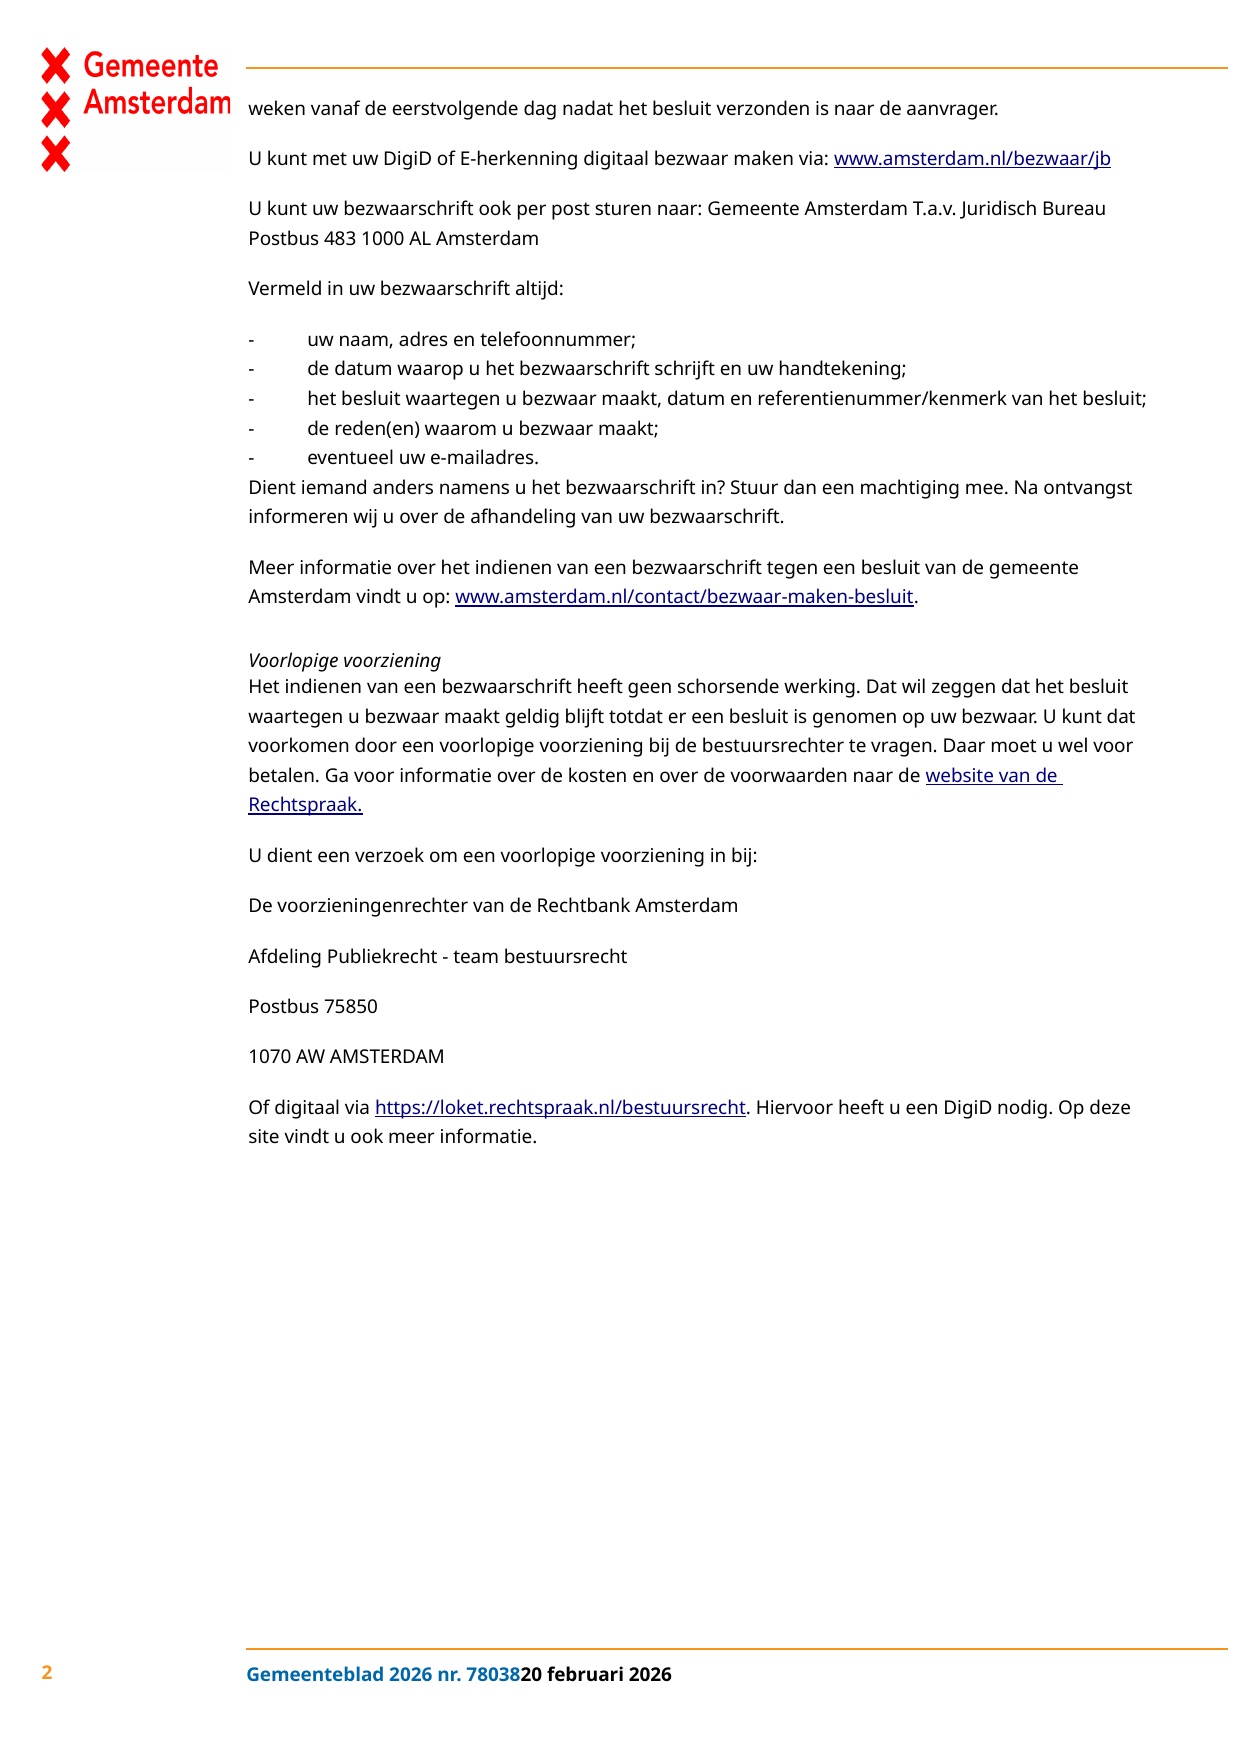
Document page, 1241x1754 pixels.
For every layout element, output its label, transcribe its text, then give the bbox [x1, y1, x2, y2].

text Meer informatie over het indienen van een bezwaarschrift tegen een besluit van de gemeente Amsterdam vindt u op: www.amsterdam.nl/contact/bezwaar-maken-besluit. [248, 554, 1152, 609]
text weken vanaf de eerstvolgende dag nadat het besluit verzonden is naar de aanvrager. [248, 95, 1152, 121]
text U dient een verzoek om een voorlopige voorziening in bij: [248, 842, 1152, 868]
list de datum waarop u het bezwaarschrift schrijft en uw handtekening; [248, 356, 1152, 381]
text De voorzieningenrechter van de Rechtbank Amsterdam [248, 892, 1152, 918]
text Het indienen van een bezwaarschrift heeft geen schorsende werking. Dat wil zeggen dat het besluit waartegen u bezwaar maakt geldig blijft totdat er een besluit is genomen op uw bezwaar. U kunt dat voorkomen door een voorlopige voorziening bij de bestuursrechter te vragen. Daar moet u wel voor betalen. Ga voor informatie over de kosten en over de voorwaarden naar de website van de Rechtspraak. [248, 673, 1152, 817]
text U kunt met uw DigiD of E-herkenning digitaal bezwaar maken via: www.amsterdam.nl/bezwaar/jb [248, 145, 1152, 171]
text 1070 AW AMSTERDAM [248, 1044, 1152, 1069]
list uw naam, adres en telefoonnummer; [248, 326, 1152, 352]
list de reden(en) waarom u bezwaar maakt; [248, 415, 1152, 441]
text Vermeld in uw bezwaarschrift altijd: [248, 276, 1152, 301]
text Afdeling Publiekrecht - team bestuursrecht [248, 943, 1152, 968]
text U kunt uw bezwaarschrift ook per post sturen naar: Gemeente Amsterdam T.a.v. Juridisch Bureau Postbus 483 1000 AL Amsterdam [248, 196, 1152, 251]
list het besluit waartegen u bezwaar maakt, datum en referentienummer/kenmerk van het besluit; [248, 385, 1152, 411]
picture [41, 47, 231, 172]
text Voorlopige voorziening [248, 647, 1152, 673]
text Dient iemand anders namens u het bezwaarschrift in? Stuur dan een machtiging mee. Na ontvangst informeren wij u over de afhandeling van uw bezwaarschrift. [248, 474, 1152, 529]
text Postbus 75850 [248, 993, 1152, 1019]
list eventueel uw e-mailadres. [248, 444, 1152, 470]
text Of digitaal via https://loket.rechtspraak.nl/bestuursrecht. Hiervoor heeft u een DigiD nodig. Op deze site vindt u ook meer informatie. [248, 1094, 1152, 1149]
